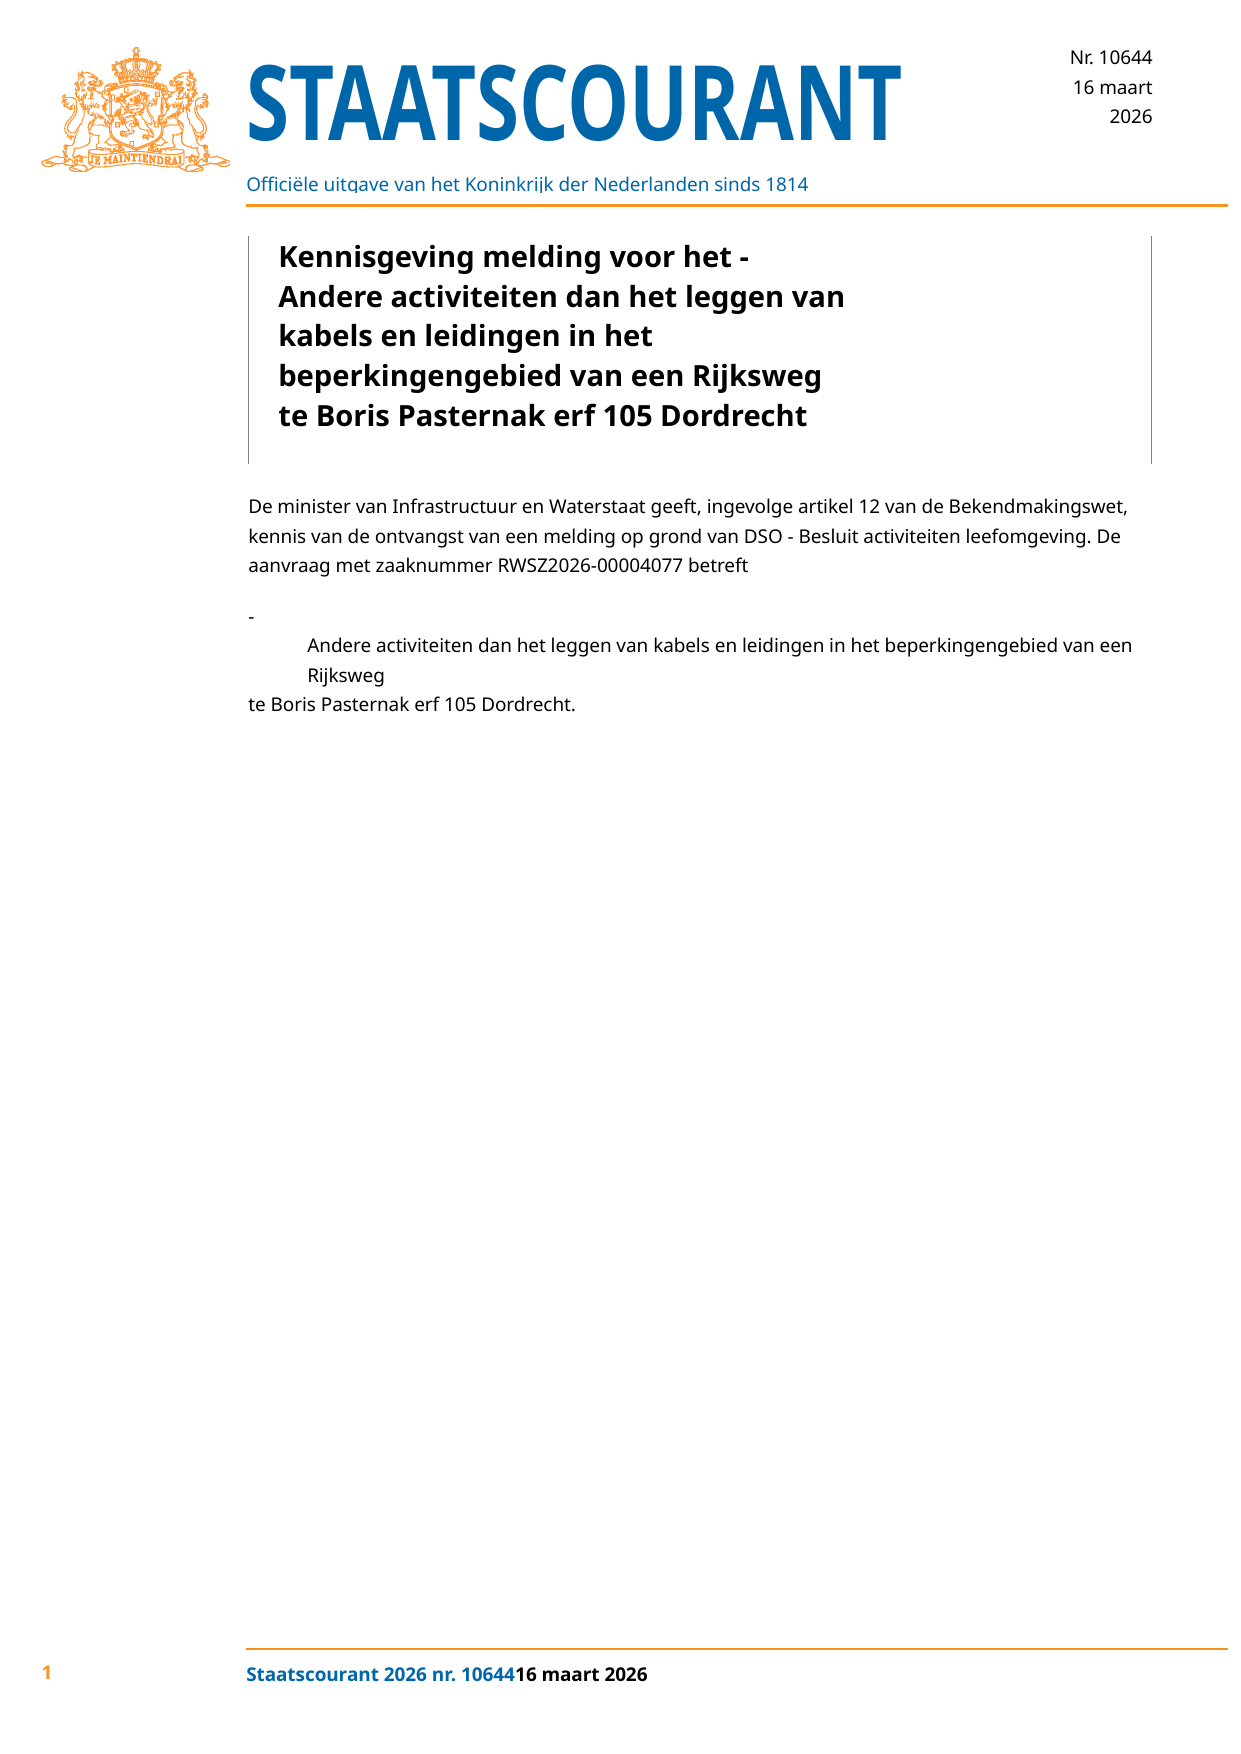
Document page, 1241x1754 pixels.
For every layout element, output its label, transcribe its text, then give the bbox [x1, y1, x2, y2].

text De minister van Infrastructuur en Waterstaat geeft, ingevolge artikel 12 van de Bekendmakingswet, kennis van de ontvangst van een melding op grond van DSO - Besluit activiteiten leefomgeving. De aanvraag met zaaknummer RWSZ2026-00004077 betreft [248, 493, 1152, 578]
text te Boris Pasternak erf 105 Dordrecht. [248, 692, 1152, 717]
table_header [1090, 236, 1151, 413]
list Andere activiteiten dan het leggen van kabels en leidingen in het beperkingengebied van een Rijksweg [248, 632, 1152, 688]
table_header [850, 414, 1151, 464]
picture [41, 47, 231, 172]
picture [912, 236, 1090, 414]
table_header Kennisgeving melding voor het -Andere activiteiten dan het leggen van kabels en leidingen in het beperkingengebied van een Rijksweg te Boris Pasternak erf 105 Dordrecht [249, 236, 850, 464]
table_header [850, 236, 912, 413]
